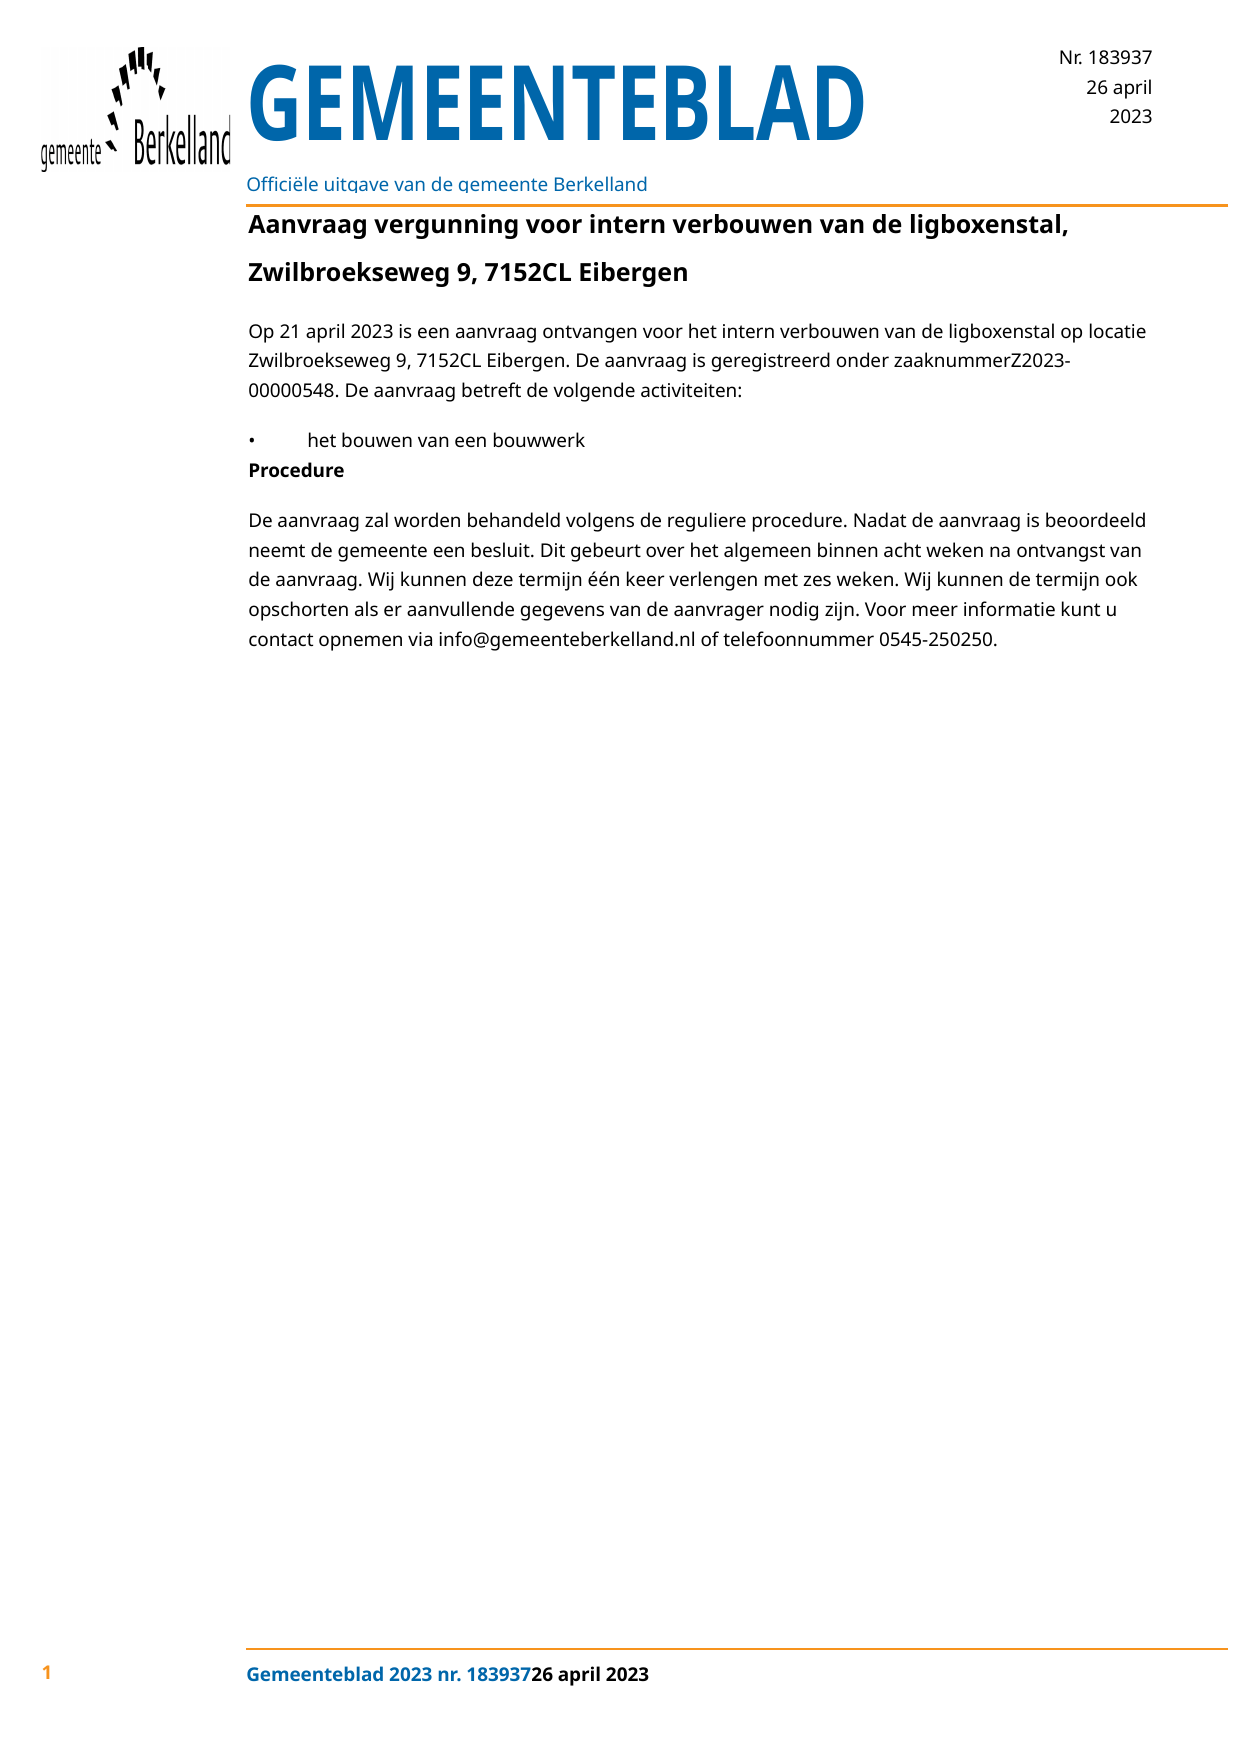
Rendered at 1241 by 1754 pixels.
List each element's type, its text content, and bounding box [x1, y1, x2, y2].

picture [41, 47, 231, 172]
text Op 21 april 2023 is een aanvraag ontvangen voor het intern verbouwen van de ligboxenstal op locatie Zwilbroekseweg 9, 7152CL Eibergen. De aanvraag is geregistreerd onder zaaknummerZ2023-00000548. De aanvraag betreft de volgende activiteiten: [248, 318, 1152, 403]
list het bouwen van een bouwwerk [248, 427, 1152, 453]
text Aanvraag vergunning voor intern verbouwen van de ligboxenstal, Zwilbroekseweg 9, 7152CL Eibergen [248, 207, 1152, 288]
text Procedure [248, 457, 1152, 483]
text De aanvraag zal worden behandeld volgens de reguliere procedure. Nadat de aanvraag is beoordeeld neemt de gemeente een besluit. Dit gebeurt over het algemeen binnen acht weken na ontvangst van de aanvraag. Wij kunnen deze termijn één keer verlengen met zes weken. Wij kunnen de termijn ook opschorten als er aanvullende gegevens van de aanvrager nodig zijn. Voor meer informatie kunt u contact opnemen via info@gemeenteberkelland.nl of telefoonnummer 0545-250250. [248, 507, 1152, 652]
